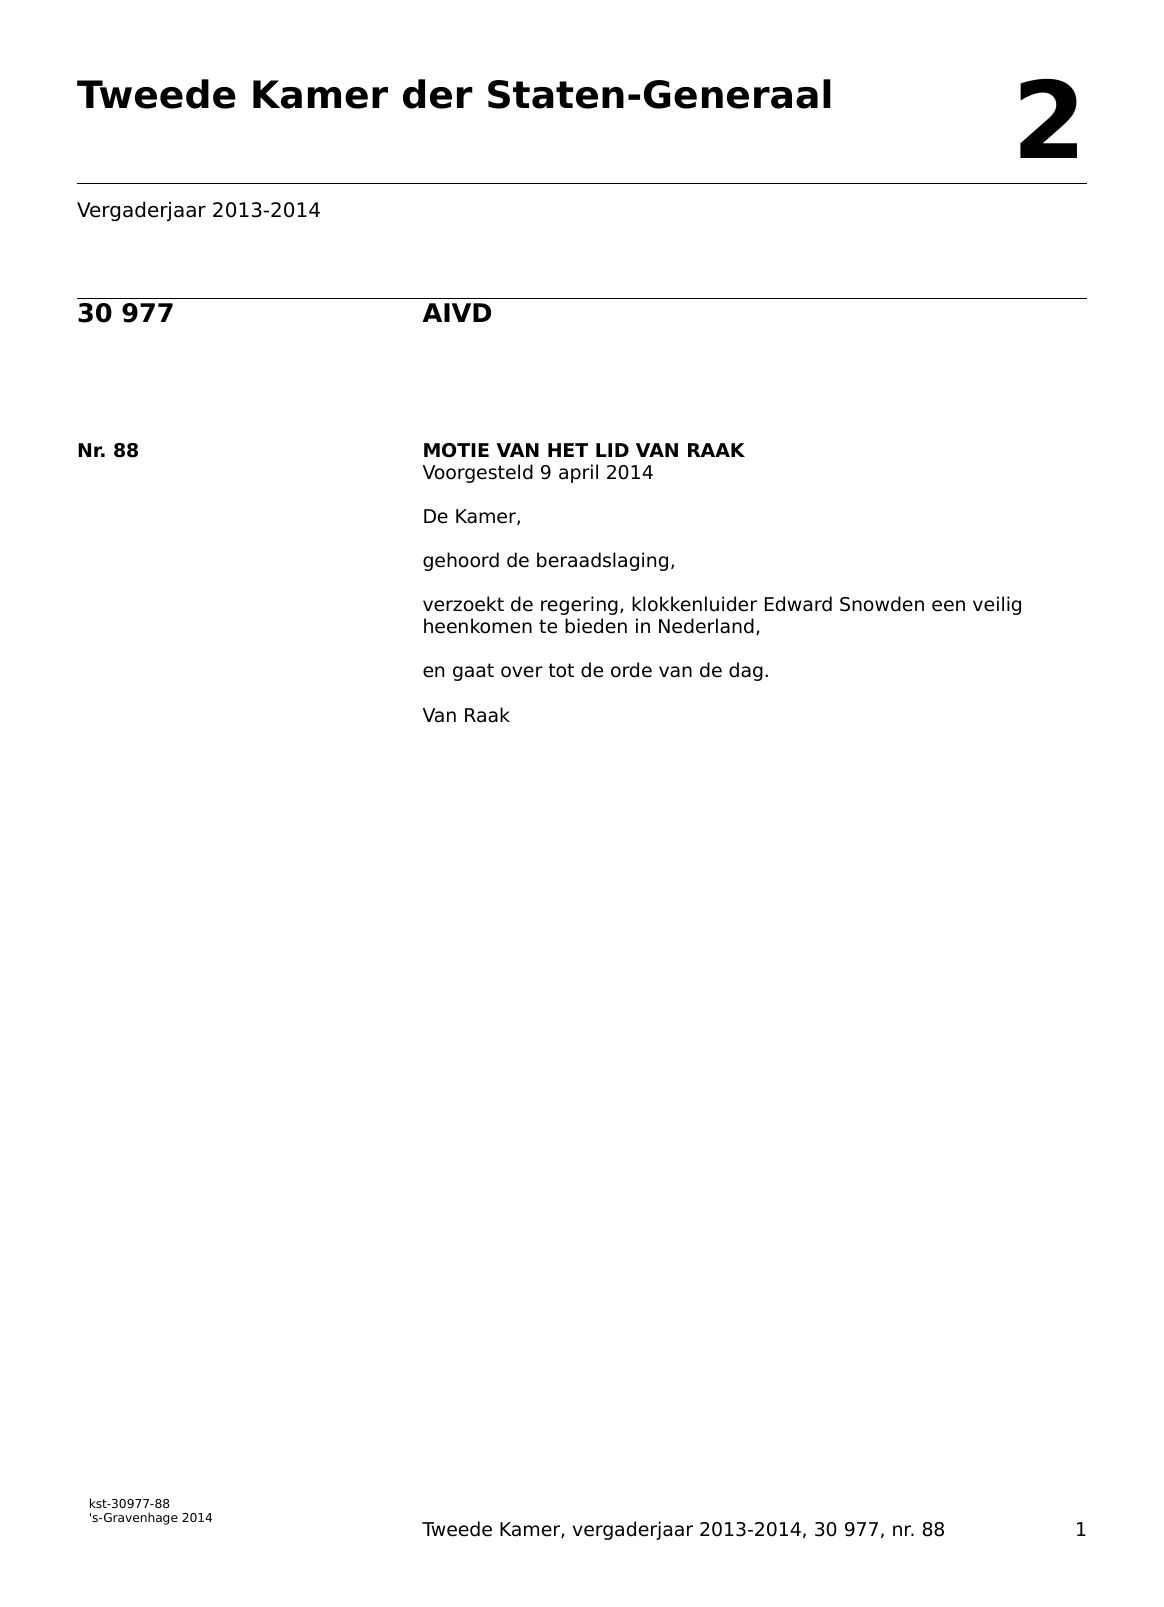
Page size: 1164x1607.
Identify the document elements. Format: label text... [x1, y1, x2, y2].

text gehoord de beraadslaging, [422, 550, 1087, 572]
text Van Raak [422, 704, 1087, 726]
subtitle 30 977 AIVD [77, 299, 1087, 329]
text 's-Gravenhage 2014 [88, 1511, 323, 1525]
table_header 2 [886, 59, 1087, 183]
text en gaat over tot de orde van de dag. [422, 660, 1087, 682]
text De Kamer, [422, 506, 1087, 528]
text verzoekt de regering, klokkenluider Edward Snowden een veilig heenkomen te bieden in Nederland, [422, 594, 1087, 638]
table_header Tweede Kamer der Staten-Generaal [77, 59, 886, 183]
table_cell Vergaderjaar 2013-2014 [77, 184, 1087, 298]
text kst-30977-88 [88, 1497, 323, 1511]
subtitle Nr. 88 MOTIE VAN HET LID VAN RAAK [77, 440, 1087, 462]
text Voorgesteld 9 april 2014 [422, 462, 1087, 484]
